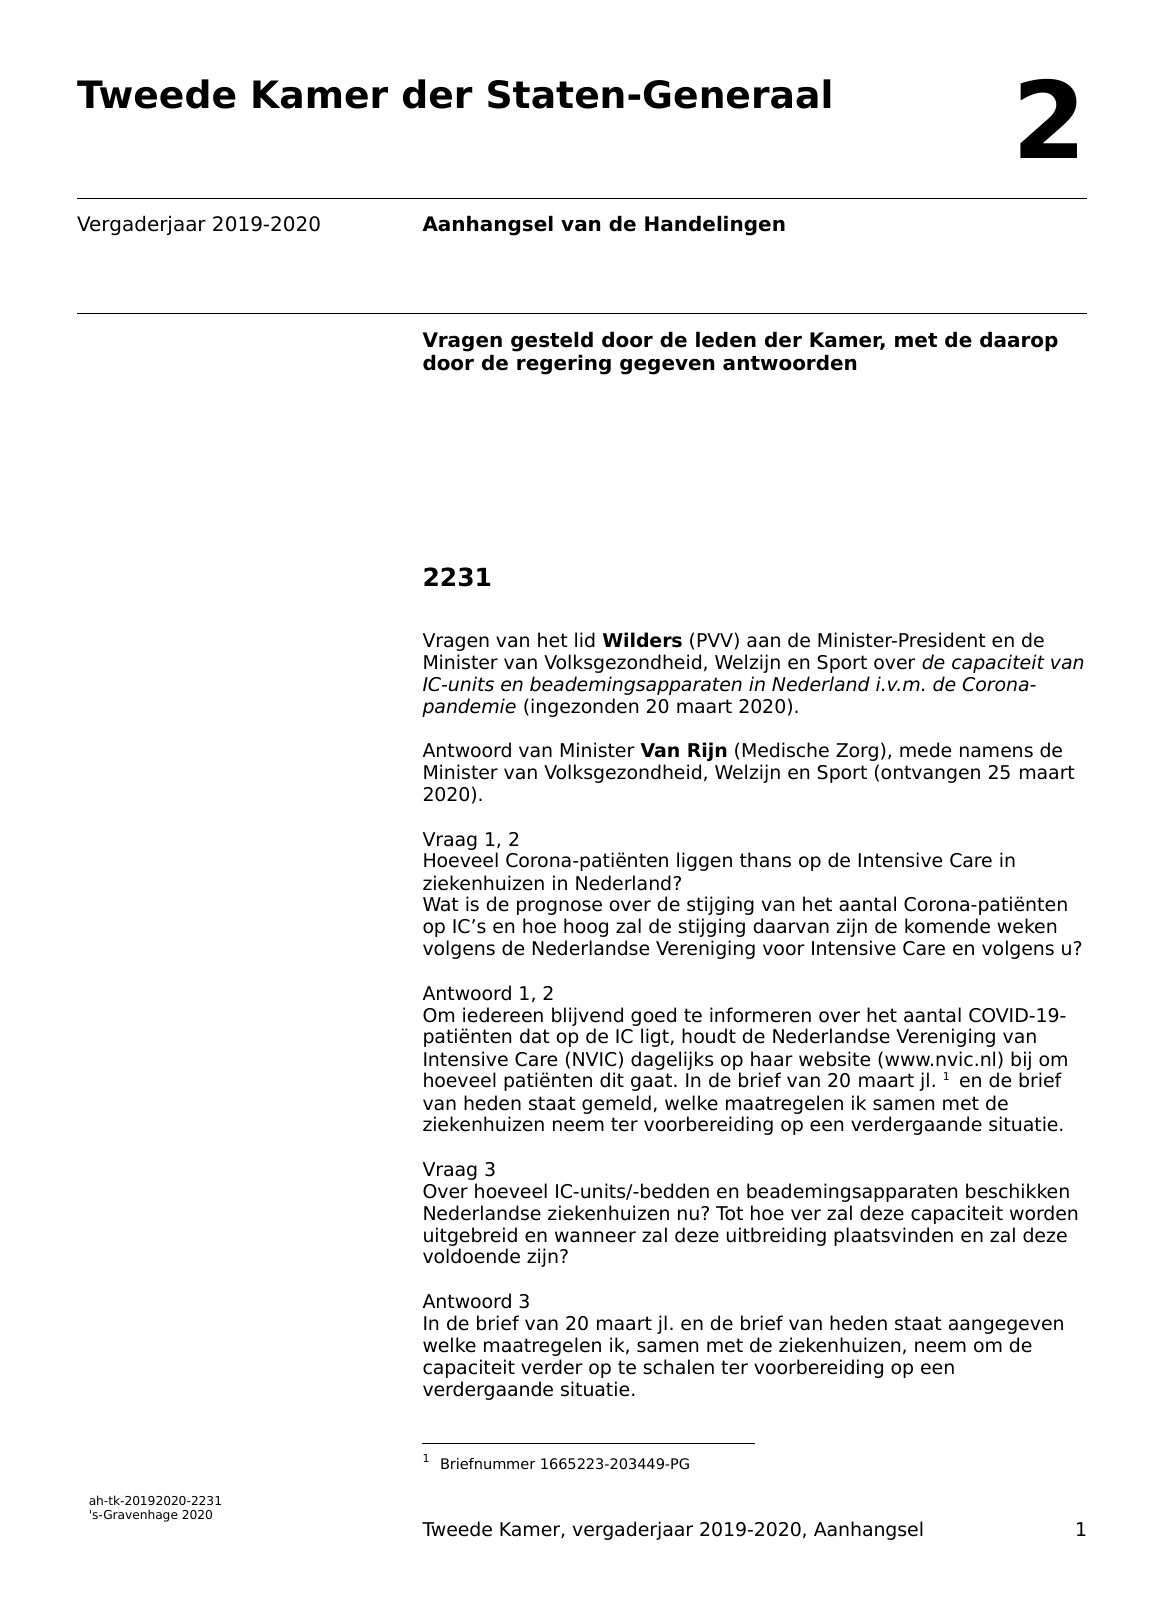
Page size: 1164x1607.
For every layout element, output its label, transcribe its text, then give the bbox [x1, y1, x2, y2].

text 's-Gravenhage 2020 [88, 1508, 323, 1522]
text Briefnummer 1665223-203449-PG [422, 1452, 1087, 1474]
text Over hoeveel IC-units/-bedden en beademingsapparaten beschikken Nederlandse ziekenhuizen nu? Tot hoe ver zal deze capaciteit worden uitgebreid en wanneer zal deze uitbreiding plaatsvinden en zal deze voldoende zijn? [422, 1181, 1087, 1268]
text 2231 [422, 563, 1087, 592]
text Vraag 3 [422, 1158, 1087, 1181]
text Hoeveel Corona-patiënten liggen thans op de Intensive Care in ziekenhuizen in Nederland? [422, 850, 1087, 894]
text In de brief van 20 maart jl. en de brief van heden staat aangegeven welke maatregelen ik, samen met de ziekenhuizen, neem om de capaciteit verder op te schalen ter voorbereiding op een verdergaande situatie. [422, 1313, 1087, 1401]
table_cell Vragen gesteld door de leden der Kamer, met de daarop door de regering gegeven antwoorden [422, 314, 1087, 375]
text ah-tk-20192020-2231 [88, 1494, 323, 1508]
text Antwoord 1, 2 [422, 982, 1087, 1004]
text Vragen van het lid Wilders (PVV) aan de Minister-President en de Minister van Volksgezondheid, Welzijn en Sport over de capaciteit van IC-units en beademingsapparaten in Nederland i.v.m. de Corona-pandemie (ingezonden 20 maart 2020). [422, 630, 1087, 718]
text Wat is de prognose over de stijging van het aantal Corona-patiënten op IC’s en hoe hoog zal de stijging daarvan zijn de komende weken volgens de Nederlandse Vereniging voor Intensive Care en volgens u? [422, 894, 1087, 960]
table_header Tweede Kamer der Staten-Generaal [77, 59, 886, 198]
table_cell Aanhangsel van de Handelingen [422, 199, 1087, 313]
text Vraag 1, 2 [422, 828, 1087, 850]
table_cell [77, 314, 422, 375]
text Antwoord van Minister Van Rijn (Medische Zorg), mede namens de Minister van Volksgezondheid, Welzijn en Sport (ontvangen 25 maart 2020). [422, 740, 1087, 806]
text Antwoord 3 [422, 1291, 1087, 1313]
text Om iedereen blijvend goed te informeren over het aantal COVID-19-patiënten dat op de IC ligt, houdt de Nederlandse Vereniging van Intensive Care (NVIC) dagelijks op haar website (www.nvic.nl) bij om hoeveel patiënten dit gaat. In de brief van 20 maart jl. en de brief van heden staat gemeld, welke maatregelen ik samen met de ziekenhuizen neem ter voorbereiding op een verdergaande situatie. [422, 1004, 1087, 1136]
table_header 2 [886, 59, 1087, 198]
table_cell Vergaderjaar 2019-2020 [77, 199, 422, 313]
